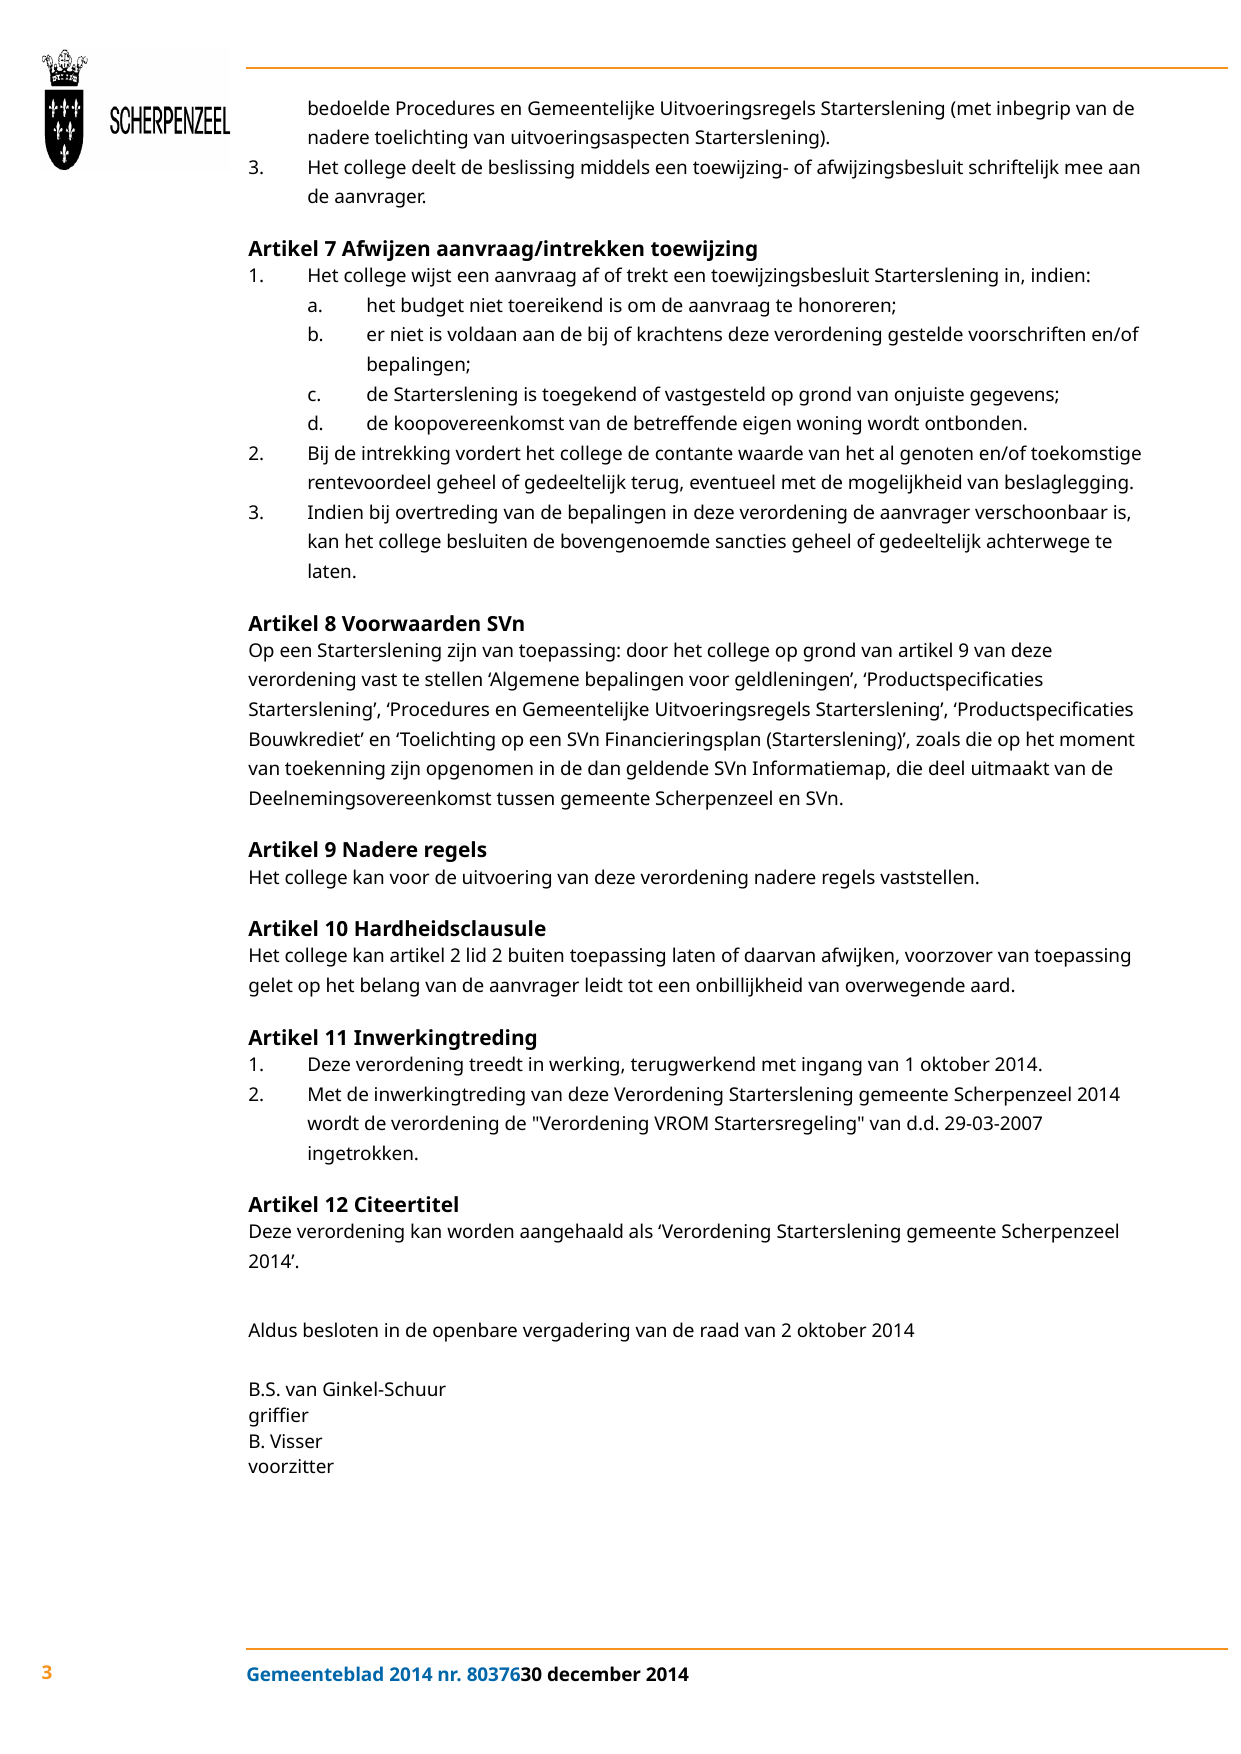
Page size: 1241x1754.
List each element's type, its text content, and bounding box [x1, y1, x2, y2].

list de koopovereenkomst van de betreffende eigen woning wordt ontbonden. [307, 410, 1152, 436]
text B.S. van Ginkel-Schuur [248, 1376, 1152, 1402]
text Op een Starterslening zijn van toepassing: door het college op grond van artikel 9 van deze verordening vast te stellen ‘Algemene bepalingen voor geldleningen’, ‘Productspecificaties Starterslening’, ‘Procedures en Gemeentelijke Uitvoeringsregels Starterslening’, ‘Productspecificaties Bouwkrediet’ en ‘Toelichting op een SVn Financieringsplan (Starterslening)’, zoals die op het moment van toekenning zijn opgenomen in de dan geldende SVn Informatiemap, die deel uitmaakt van de Deelnemingsovereenkomst tussen gemeente Scherpenzeel en SVn. [248, 637, 1152, 811]
text Artikel 12 Citeertitel [248, 1190, 1152, 1219]
list Deze verordening treedt in werking, terugwerkend met ingang van 1 oktober 2014. [248, 1051, 1152, 1077]
list er niet is voldaan aan de bij of krachtens deze verordening gestelde voorschriften en/of bepalingen; [307, 322, 1152, 377]
list Met de inwerkingtreding van deze Verordening Starterslening gemeente Scherpenzeel 2014 wordt de verordening de "Verordening VROM Startersregeling" van d.d. 29-03-2007 ingetrokken. [248, 1081, 1152, 1166]
text griffier [248, 1402, 1152, 1428]
text Artikel 11 Inwerkingtreding [248, 1023, 1152, 1051]
picture [41, 47, 231, 172]
list Het college wijst een aanvraag af of trekt een toewijzingsbesluit Starterslening in, indien: [248, 262, 1152, 288]
text B. Visser [248, 1428, 1152, 1453]
list Het college deelt de beslissing middels een toewijzing- of afwijzingsbesluit schriftelijk mee aan de aanvrager. [248, 154, 1152, 209]
text Artikel 9 Nadere regels [248, 835, 1152, 864]
text Aldus besloten in de openbare vergadering van de raad van 2 oktober 2014 [248, 1317, 1152, 1343]
text voorzitter [248, 1453, 1152, 1479]
list Indien bij overtreding van de bepalingen in deze verordening de aanvrager verschoonbaar is, kan het college besluiten de bovengenoemde sancties geheel of gedeeltelijk achterwege te laten. [248, 499, 1152, 584]
list het budget niet toereikend is om de aanvraag te honoreren; [307, 292, 1152, 318]
text Artikel 10 Hardheidsclausule [248, 914, 1152, 943]
list de Starterslening is toegekend of vastgesteld op grond van onjuiste gegevens; [307, 381, 1152, 406]
text Het college kan voor de uitvoering van deze verordening nadere regels vaststellen. [248, 864, 1152, 889]
text Deze verordening kan worden aangehaald als ‘Verordening Starterslening gemeente Scherpenzeel 2014’. [248, 1219, 1152, 1274]
text Artikel 8 Voorwaarden SVn [248, 609, 1152, 637]
text Artikel 7 Afwijzen aanvraag/intrekken toewijzing [248, 234, 1152, 262]
text Het college kan artikel 2 lid 2 buiten toepassing laten of daarvan afwijken, voorzover van toepassing gelet op het belang van de aanvrager leidt tot een onbillijkheid van overwegende aard. [248, 943, 1152, 998]
list Bij de intrekking vordert het college de contante waarde van het al genoten en/of toekomstige rentevoordeel geheel of gedeeltelijk terug, eventueel met de mogelijkheid van beslaglegging. [248, 440, 1152, 495]
list bedoelde Procedures en Gemeentelijke Uitvoeringsregels Starterslening (met inbegrip van de nadere toelichting van uitvoeringsaspecten Starterslening). [248, 95, 1152, 150]
